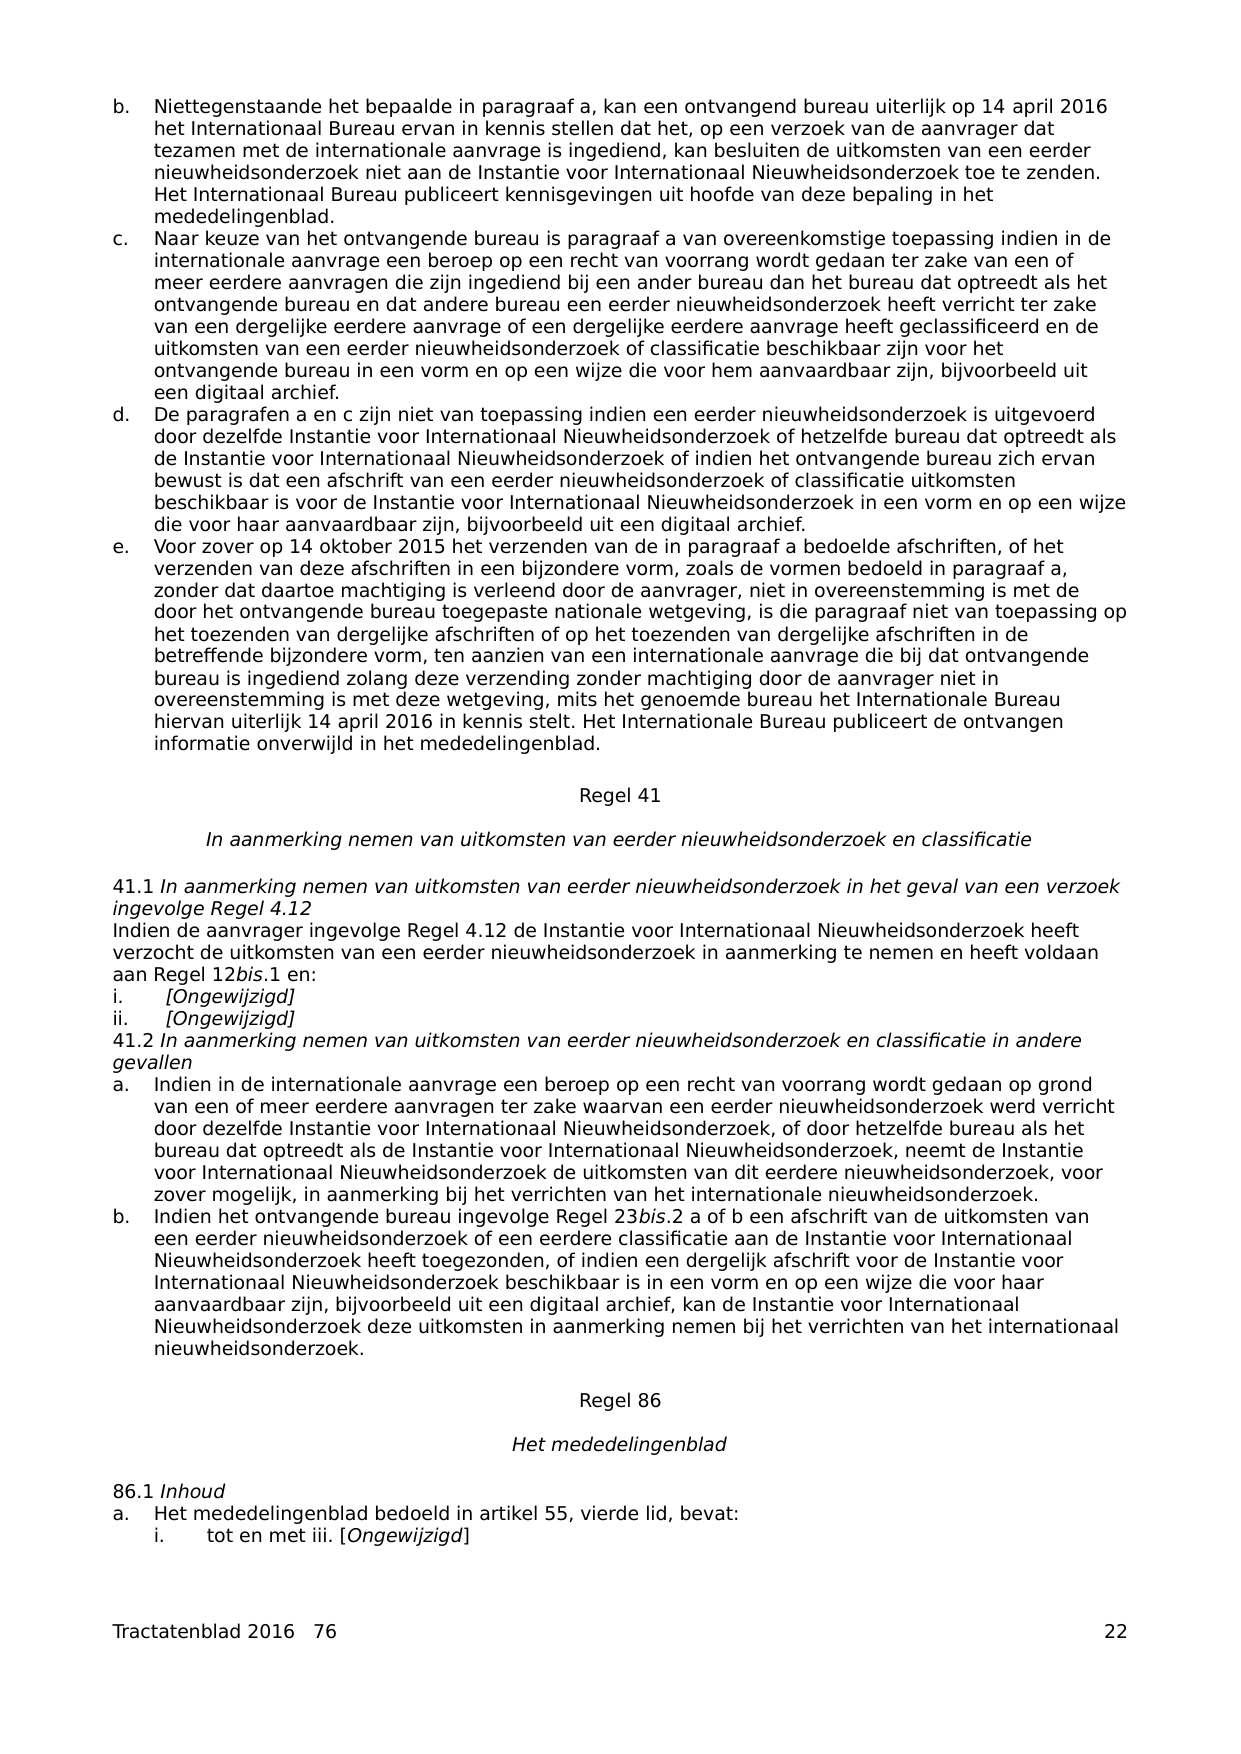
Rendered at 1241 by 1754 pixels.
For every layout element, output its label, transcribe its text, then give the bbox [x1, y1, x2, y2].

text b. Niettegenstaande het bepaalde in paragraaf a, kan een ontvangend bureau uiterlijk op 14 april 2016 het Internationaal Bureau ervan in kennis stellen dat het, op een verzoek van de aanvrager dat tezamen met de internationale aanvrage is ingediend, kan besluiten de uitkomsten van een eerder nieuwheidsonderzoek niet aan de Instantie voor Internationaal Nieuwheidsonderzoek toe te zenden. Het Internationaal Bureau publiceert kennisgevingen uit hoofde van deze bepaling in het mededelingenblad. [112, 96, 1128, 228]
text Indien de aanvrager ingevolge Regel 4.12 de Instantie voor Internationaal Nieuwheidsonderzoek heeft verzocht de uitkomsten van een eerder nieuwheidsonderzoek in aanmerking te nemen en heeft voldaan aan Regel 12bis.1 en: [112, 920, 1128, 986]
subtitle Regel 41 In aanmerking nemen van uitkomsten van eerder nieuwheidsonderzoek en classificatie [112, 785, 1128, 851]
text e. Voor zover op 14 oktober 2015 het verzenden van de in paragraaf a bedoelde afschriften, of het verzenden van deze afschriften in een bijzondere vorm, zoals de vormen bedoeld in paragraaf a, zonder dat daartoe machtiging is verleend door de aanvrager, niet in overeenstemming is met de door het ontvangende bureau toegepaste nationale wetgeving, is die paragraaf niet van toepassing op het toezenden van dergelijke afschriften of op het toezenden van dergelijke afschriften in de betreffende bijzondere vorm, ten aanzien van een internationale aanvrage die bij dat ontvangende bureau is ingediend zolang deze verzending zonder machtiging door de aanvrager niet in overeenstemming is met deze wetgeving, mits het genoemde bureau het Internationale Bureau hiervan uiterlijk 14 april 2016 in kennis stelt. Het Internationale Bureau publiceert de ontvangen informatie onverwijld in het mededelingenblad. [112, 536, 1128, 755]
text 41.2 In aanmerking nemen van uitkomsten van eerder nieuwheidsonderzoek en classificatie in andere gevallen [112, 1030, 1128, 1074]
text i. tot en met iii. [Ongewijzigd] [153, 1525, 1128, 1547]
text ii. [Ongewijzigd] [112, 1008, 1128, 1030]
text 41.1 In aanmerking nemen van uitkomsten van eerder nieuwheidsonderzoek in het geval van een verzoek ingevolge Regel 4.12 [112, 876, 1128, 920]
text c. Naar keuze van het ontvangende bureau is paragraaf a van overeenkomstige toepassing indien in de internationale aanvrage een beroep op een recht van voorrang wordt gedaan ter zake van een of meer eerdere aanvragen die zijn ingediend bij een ander bureau dan het bureau dat optreedt als het ontvangende bureau en dat andere bureau een eerder nieuwheidsonderzoek heeft verricht ter zake van een dergelijke eerdere aanvrage of een dergelijke eerdere aanvrage heeft geclassificeerd en de uitkomsten van een eerder nieuwheidsonderzoek of classificatie beschikbaar zijn voor het ontvangende bureau in een vorm en op een wijze die voor hem aanvaardbaar zijn, bijvoorbeeld uit een digitaal archief. [112, 228, 1128, 404]
subtitle Regel 86 Het mededelingenblad [112, 1390, 1128, 1456]
text 86.1 Inhoud [112, 1481, 1128, 1503]
text i. [Ongewijzigd] [112, 986, 1128, 1008]
text a. Het mededelingenblad bedoeld in artikel 55, vierde lid, bevat: [112, 1503, 1128, 1525]
text a. Indien in de internationale aanvrage een beroep op een recht van voorrang wordt gedaan op grond van een of meer eerdere aanvragen ter zake waarvan een eerder nieuwheidsonderzoek werd verricht door dezelfde Instantie voor Internationaal Nieuwheidsonderzoek, of door hetzelfde bureau als het bureau dat optreedt als de Instantie voor Internationaal Nieuwheidsonderzoek, neemt de Instantie voor Internationaal Nieuwheidsonderzoek de uitkomsten van dit eerdere nieuwheidsonderzoek, voor zover mogelijk, in aanmerking bij het verrichten van het internationale nieuwheidsonderzoek. [112, 1074, 1128, 1206]
text d. De paragrafen a en c zijn niet van toepassing indien een eerder nieuwheidsonderzoek is uitgevoerd door dezelfde Instantie voor Internationaal Nieuwheidsonderzoek of hetzelfde bureau dat optreedt als de Instantie voor Internationaal Nieuwheidsonderzoek of indien het ontvangende bureau zich ervan bewust is dat een afschrift van een eerder nieuwheidsonderzoek of classificatie uitkomsten beschikbaar is voor de Instantie voor Internationaal Nieuwheidsonderzoek in een vorm en op een wijze die voor haar aanvaardbaar zijn, bijvoorbeeld uit een digitaal archief. [112, 404, 1128, 536]
text b. Indien het ontvangende bureau ingevolge Regel 23bis.2 a of b een afschrift van de uitkomsten van een eerder nieuwheidsonderzoek of een eerdere classificatie aan de Instantie voor Internationaal Nieuwheidsonderzoek heeft toegezonden, of indien een dergelijk afschrift voor de Instantie voor Internationaal Nieuwheidsonderzoek beschikbaar is in een vorm en op een wijze die voor haar aanvaardbaar zijn, bijvoorbeeld uit een digitaal archief, kan de Instantie voor Internationaal Nieuwheidsonderzoek deze uitkomsten in aanmerking nemen bij het verrichten van het internationaal nieuwheidsonderzoek. [112, 1206, 1128, 1360]
